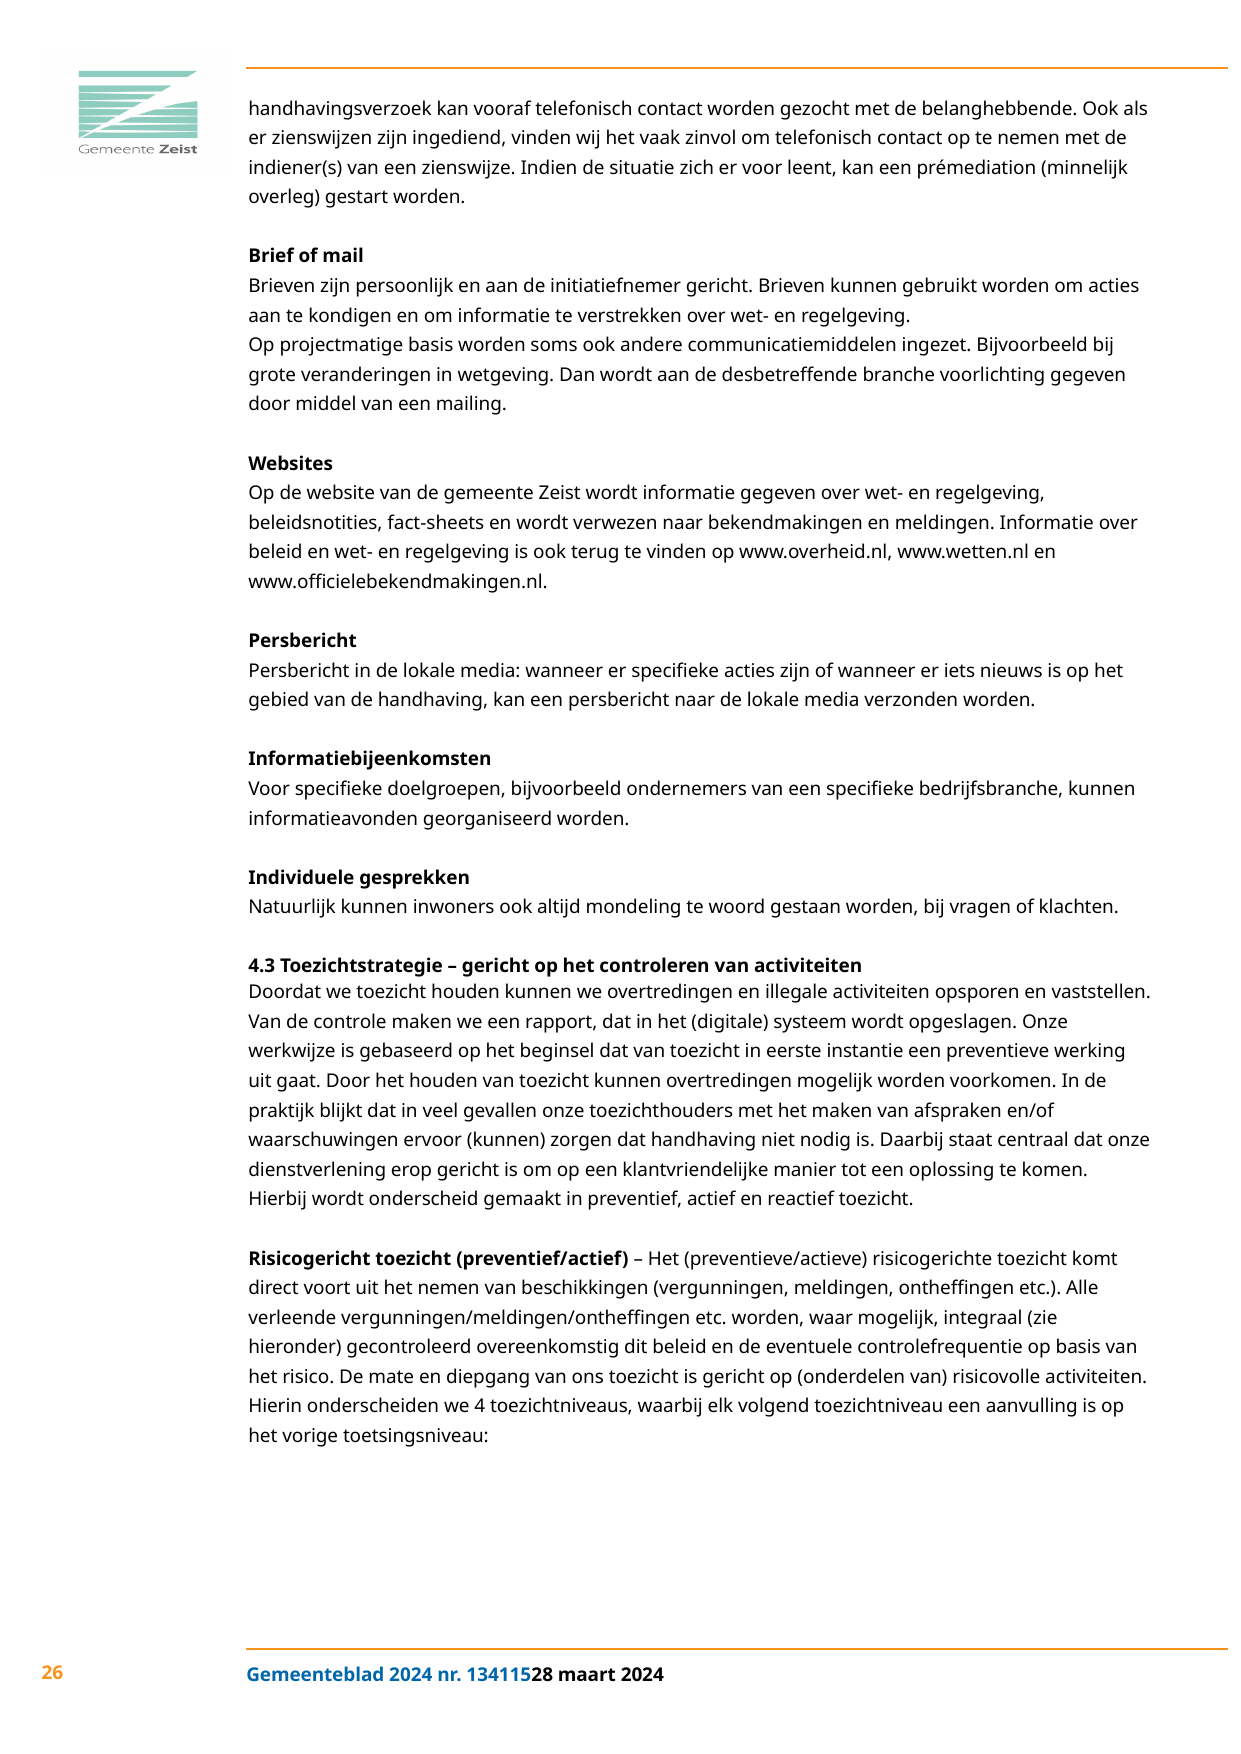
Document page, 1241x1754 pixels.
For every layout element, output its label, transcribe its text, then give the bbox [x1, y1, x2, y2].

text Op de website van de gemeente Zeist wordt informatie gegeven over wet- en regelgeving, beleidsnotities, fact-sheets en wordt verwezen naar bekendmakingen en meldingen. Informatie over beleid en wet- en regelgeving is ook terug te vinden op www.overheid.nl, www.wetten.nl en www.officielebekendmakingen.nl. [248, 479, 1152, 594]
picture [41, 47, 231, 172]
text Voor specifieke doelgroepen, bijvoorbeeld ondernemers van een specifieke bedrijfsbranche, kunnen informatieavonden georganiseerd worden. [248, 775, 1152, 831]
text 4.3 Toezichtstrategie – gericht op het controleren van activiteiten [248, 953, 1152, 978]
text Natuurlijk kunnen inwoners ook altijd mondeling te woord gestaan worden, bij vragen of klachten. [248, 893, 1152, 919]
text Doordat we toezicht houden kunnen we overtredingen en illegale activiteiten opsporen en vaststellen. Van de controle maken we een rapport, dat in het (digitale) systeem wordt opgeslagen. Onze werkwijze is gebaseerd op het beginsel dat van toezicht in eerste instantie een preventieve werking uit gaat. Door het houden van toezicht kunnen overtredingen mogelijk worden voorkomen. In de praktijk blijkt dat in veel gevallen onze toezichthouders met het maken van afspraken en/of waarschuwingen ervoor (kunnen) zorgen dat handhaving niet nodig is. Daarbij staat centraal dat onze dienstverlening erop gericht is om op een klantvriendelijke manier tot een oplossing te komen. Hierbij wordt onderscheid gemaakt in preventief, actief en reactief toezicht. [248, 978, 1152, 1211]
text Op projectmatige basis worden soms ook andere communicatiemiddelen ingezet. Bijvoorbeeld bij grote veranderingen in wetgeving. Dan wordt aan de desbetreffende branche voorlichting gegeven door middel van een mailing. [248, 331, 1152, 416]
text Individuele gesprekken [248, 864, 1152, 890]
text handhavingsverzoek kan vooraf telefonisch contact worden gezocht met de belanghebbende. Ook als er zienswijzen zijn ingediend, vinden wij het vaak zinvol om telefonisch contact op te nemen met de indiener(s) van een zienswijze. Indien de situatie zich er voor leent, kan een prémediation (minnelijk overleg) gestart worden. [248, 95, 1152, 209]
text Persbericht [248, 627, 1152, 653]
text Informatiebijeenkomsten [248, 746, 1152, 771]
text Persbericht in de lokale media: wanneer er specifieke acties zijn of wanneer er iets nieuws is op het gebied van de handhaving, kan een persbericht naar de lokale media verzonden worden. [248, 657, 1152, 712]
text Websites [248, 450, 1152, 476]
text Brieven zijn persoonlijk en aan de initiatiefnemer gericht. Brieven kunnen gebruikt worden om acties aan te kondigen en om informatie te verstrekken over wet- en regelgeving. [248, 272, 1152, 328]
text Risicogericht toezicht (preventief/actief) – Het (preventieve/actieve) risicogerichte toezicht komt direct voort uit het nemen van beschikkingen (vergunningen, meldingen, ontheffingen etc.). Alle verleende vergunningen/meldingen/ontheffingen etc. worden, waar mogelijk, integraal (zie hieronder) gecontroleerd overeenkomstig dit beleid en de eventuele controlefrequentie op basis van het risico. De mate en diepgang van ons toezicht is gericht op (onderdelen van) risicovolle activiteiten. Hierin onderscheiden we 4 toezichtniveaus, waarbij elk volgend toezichtniveau een aanvulling is op het vorige toetsingsniveau: [248, 1245, 1152, 1448]
text Brief of mail [248, 243, 1152, 268]
